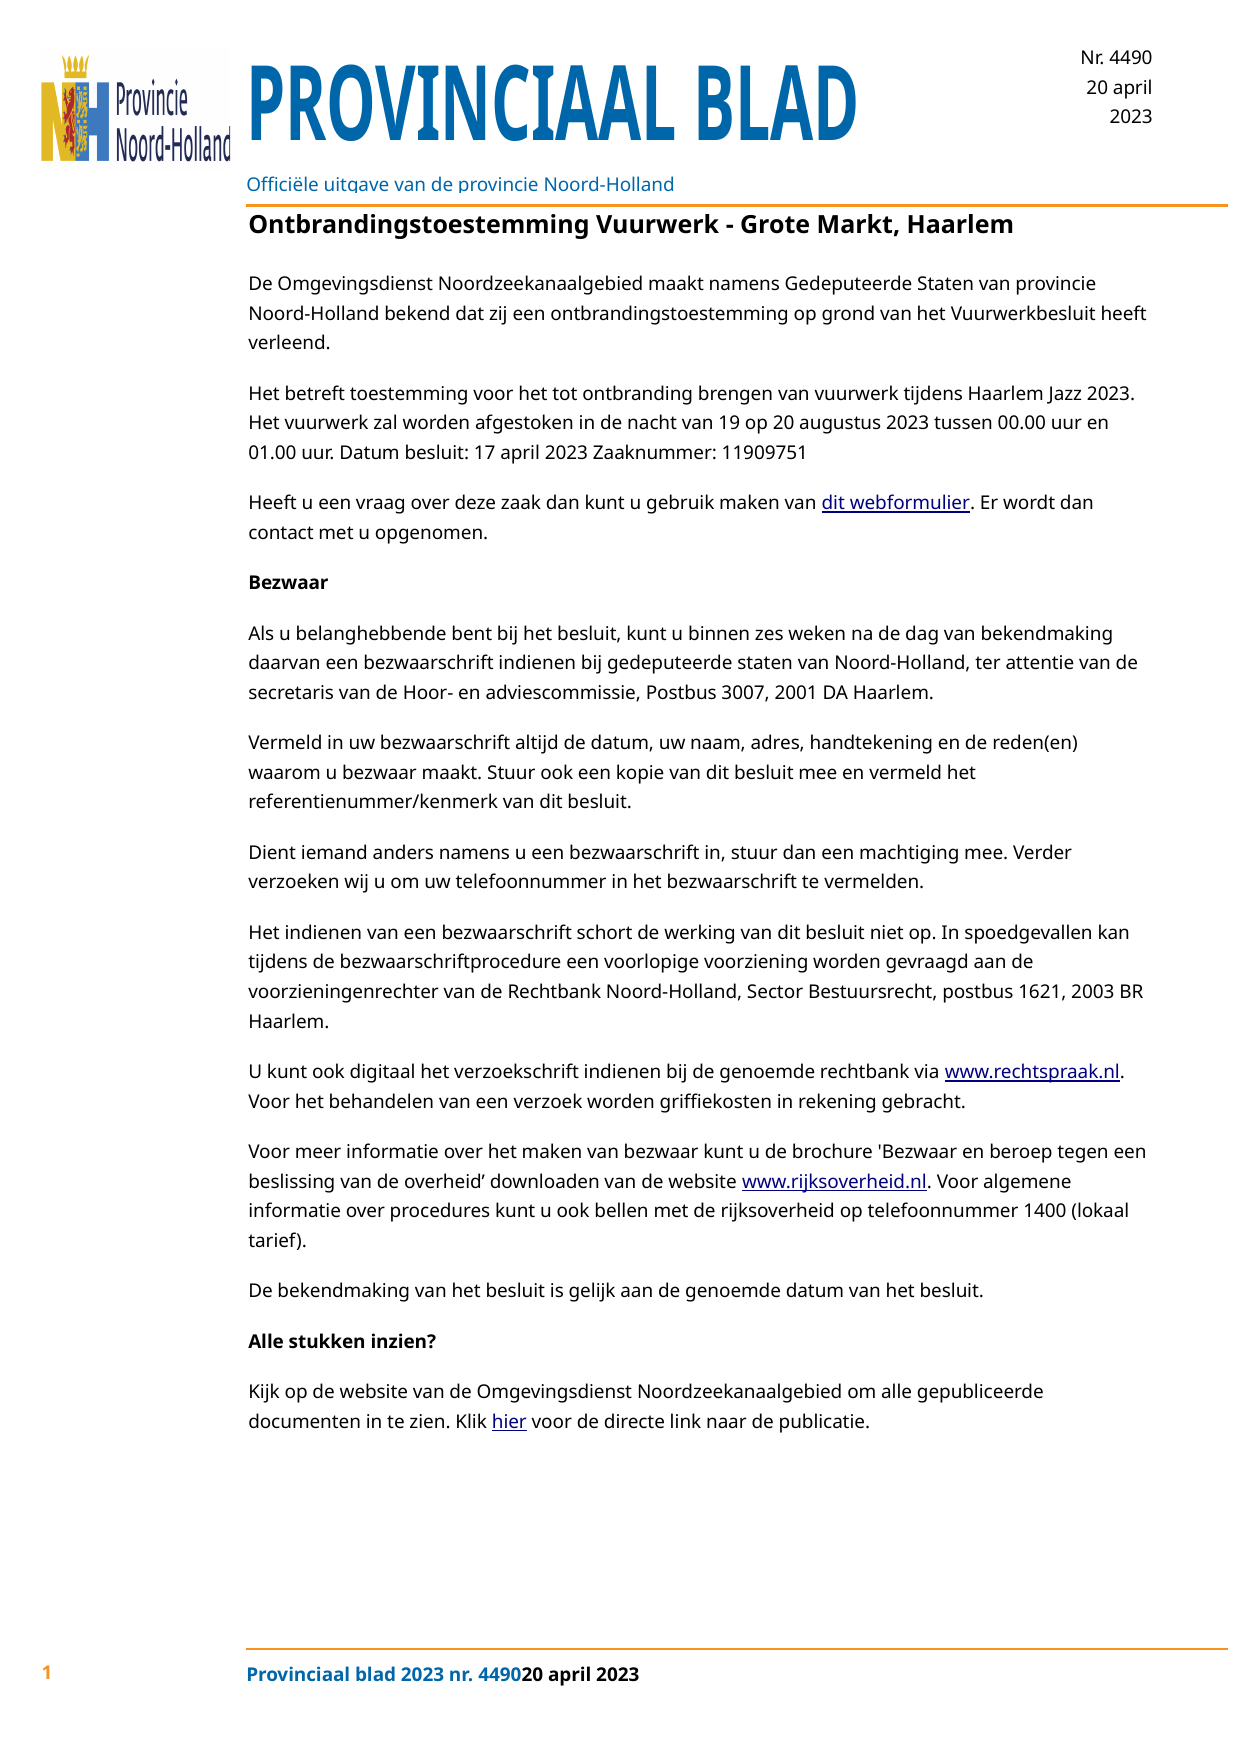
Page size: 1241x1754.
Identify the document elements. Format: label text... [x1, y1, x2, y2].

text Als u belanghebbende bent bij het besluit, kunt u binnen zes weken na de dag van bekendmaking daarvan een bezwaarschrift indienen bij gedeputeerde staten van Noord-Holland, ter attentie van de secretaris van de Hoor- en adviescommissie, Postbus 3007, 2001 DA Haarlem. [248, 620, 1152, 705]
text U kunt ook digitaal het verzoekschrift indienen bij de genoemde rechtbank via www.rechtspraak.nl. Voor het behandelen van een verzoek worden griffiekosten in rekening gebracht. [248, 1058, 1152, 1113]
text Ontbrandingstoestemming Vuurwerk - Grote Markt, Haarlem [248, 207, 1152, 241]
text Heeft u een vraag over deze zaak dan kunt u gebruik maken van dit webformulier. Er wordt dan contact met u opgenomen. [248, 489, 1152, 545]
text Het betreft toestemming voor het tot ontbranding brengen van vuurwerk tijdens Haarlem Jazz 2023. Het vuurwerk zal worden afgestoken in de nacht van 19 op 20 augustus 2023 tussen 00.00 uur en 01.00 uur. Datum besluit: 17 april 2023 Zaaknummer: 11909751 [248, 380, 1152, 465]
text Voor meer informatie over het maken van bezwaar kunt u de brochure 'Bezwaar en beroep tegen een beslissing van de overheid’ downloaden van de website www.rijksoverheid.nl. Voor algemene informatie over procedures kunt u ook bellen met de rijksoverheid op telefoonnummer 1400 (lokaal tarief). [248, 1138, 1152, 1253]
picture [41, 47, 231, 172]
text Kijk op de website van de Omgevingsdienst Noordzeekanaalgebied om alle gepubliceerde documenten in te zien. Klik hier voor de directe link naar de publicatie. [248, 1378, 1152, 1433]
text De bekendmaking van het besluit is gelijk aan de genoemde datum van het besluit. [248, 1277, 1152, 1303]
text Dient iemand anders namens u een bezwaarschrift in, stuur dan een machtiging mee. Verder verzoeken wij u om uw telefoonnummer in het bezwaarschrift te vermelden. [248, 839, 1152, 894]
text Vermeld in uw bezwaarschrift altijd de datum, uw naam, adres, handtekening en de reden(en) waarom u bezwaar maakt. Stuur ook een kopie van dit besluit mee en vermeld het referentienummer/kenmerk van dit besluit. [248, 729, 1152, 814]
text De Omgevingsdienst Noordzeekanaalgebied maakt namens Gedeputeerde Staten van provincie Noord-Holland bekend dat zij een ontbrandingstoestemming op grond van het Vuurwerkbesluit heeft verleend. [248, 270, 1152, 355]
text Alle stukken inzien? [248, 1328, 1152, 1353]
text Het indienen van een bezwaarschrift schort de werking van dit besluit niet op. In spoedgevallen kan tijdens de bezwaarschriftprocedure een voorlopige voorziening worden gevraagd aan de voorzieningenrechter van de Rechtbank Noord-Holland, Sector Bestuursrecht, postbus 1621, 2003 BR Haarlem. [248, 919, 1152, 1033]
text Bezwaar [248, 569, 1152, 595]
